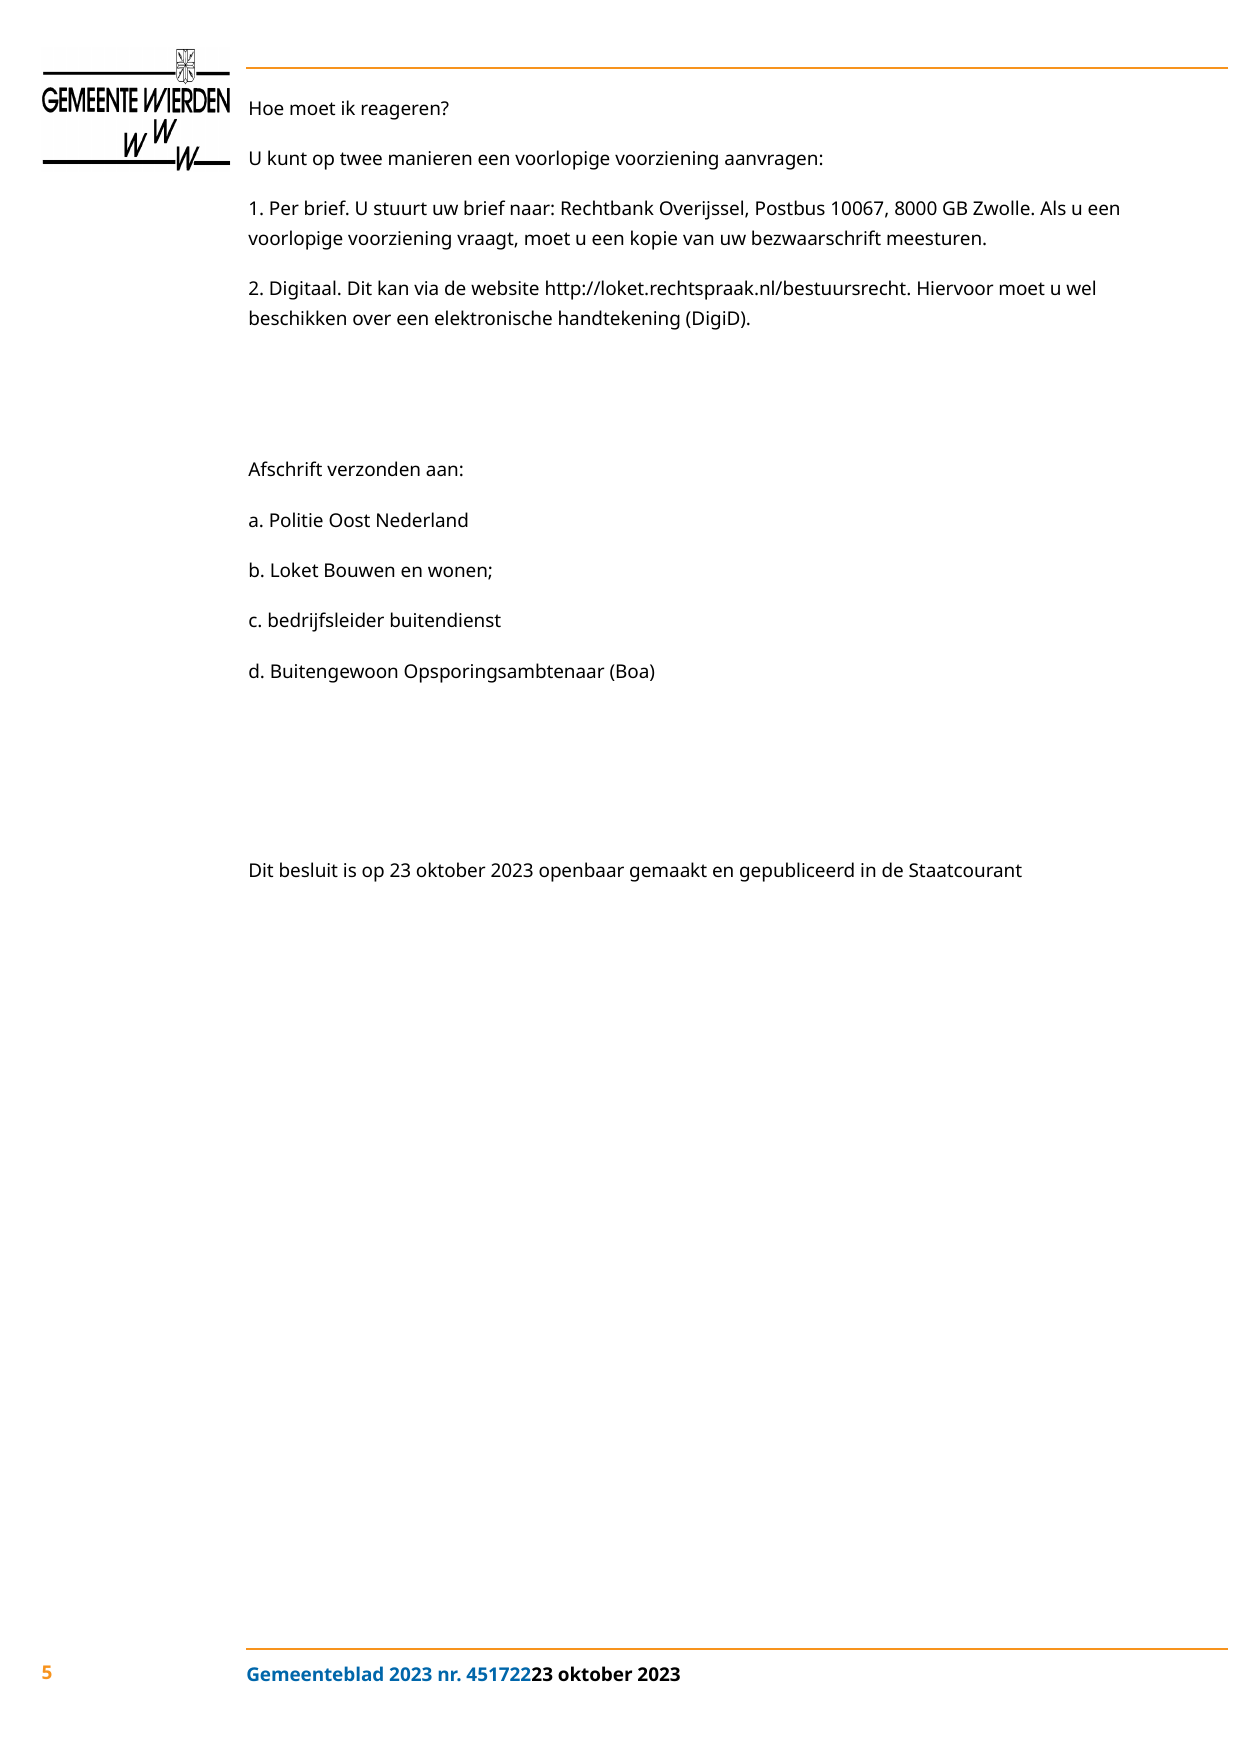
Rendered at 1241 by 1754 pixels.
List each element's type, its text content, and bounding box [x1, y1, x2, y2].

text Afschrift verzonden aan: [248, 456, 1152, 482]
text d. Buitengewoon Opsporingsambtenaar (Boa) [248, 658, 1152, 684]
text c. bedrijfsleider buitendienst [248, 608, 1152, 633]
text U kunt op twee manieren een voorlopige voorziening aanvragen: [248, 145, 1152, 171]
text 2. Digitaal. Dit kan via de website http://loket.rechtspraak.nl/bestuursrecht. Hiervoor moet u wel beschikken over een elektronische handtekening (DigiD). [248, 276, 1152, 331]
text Hoe moet ik reageren? [248, 95, 1152, 121]
text a. Politie Oost Nederland [248, 507, 1152, 533]
text Dit besluit is op 23 oktober 2023 openbaar gemaakt en gepubliceerd in de Staatcourant [248, 857, 1152, 883]
picture [41, 47, 231, 172]
text b. Loket Bouwen en wonen; [248, 557, 1152, 583]
text 1. Per brief. U stuurt uw brief naar: Rechtbank Overijssel, Postbus 10067, 8000 GB Zwolle. Als u een voorlopige voorziening vraagt, moet u een kopie van uw bezwaarschrift meesturen. [248, 196, 1152, 251]
